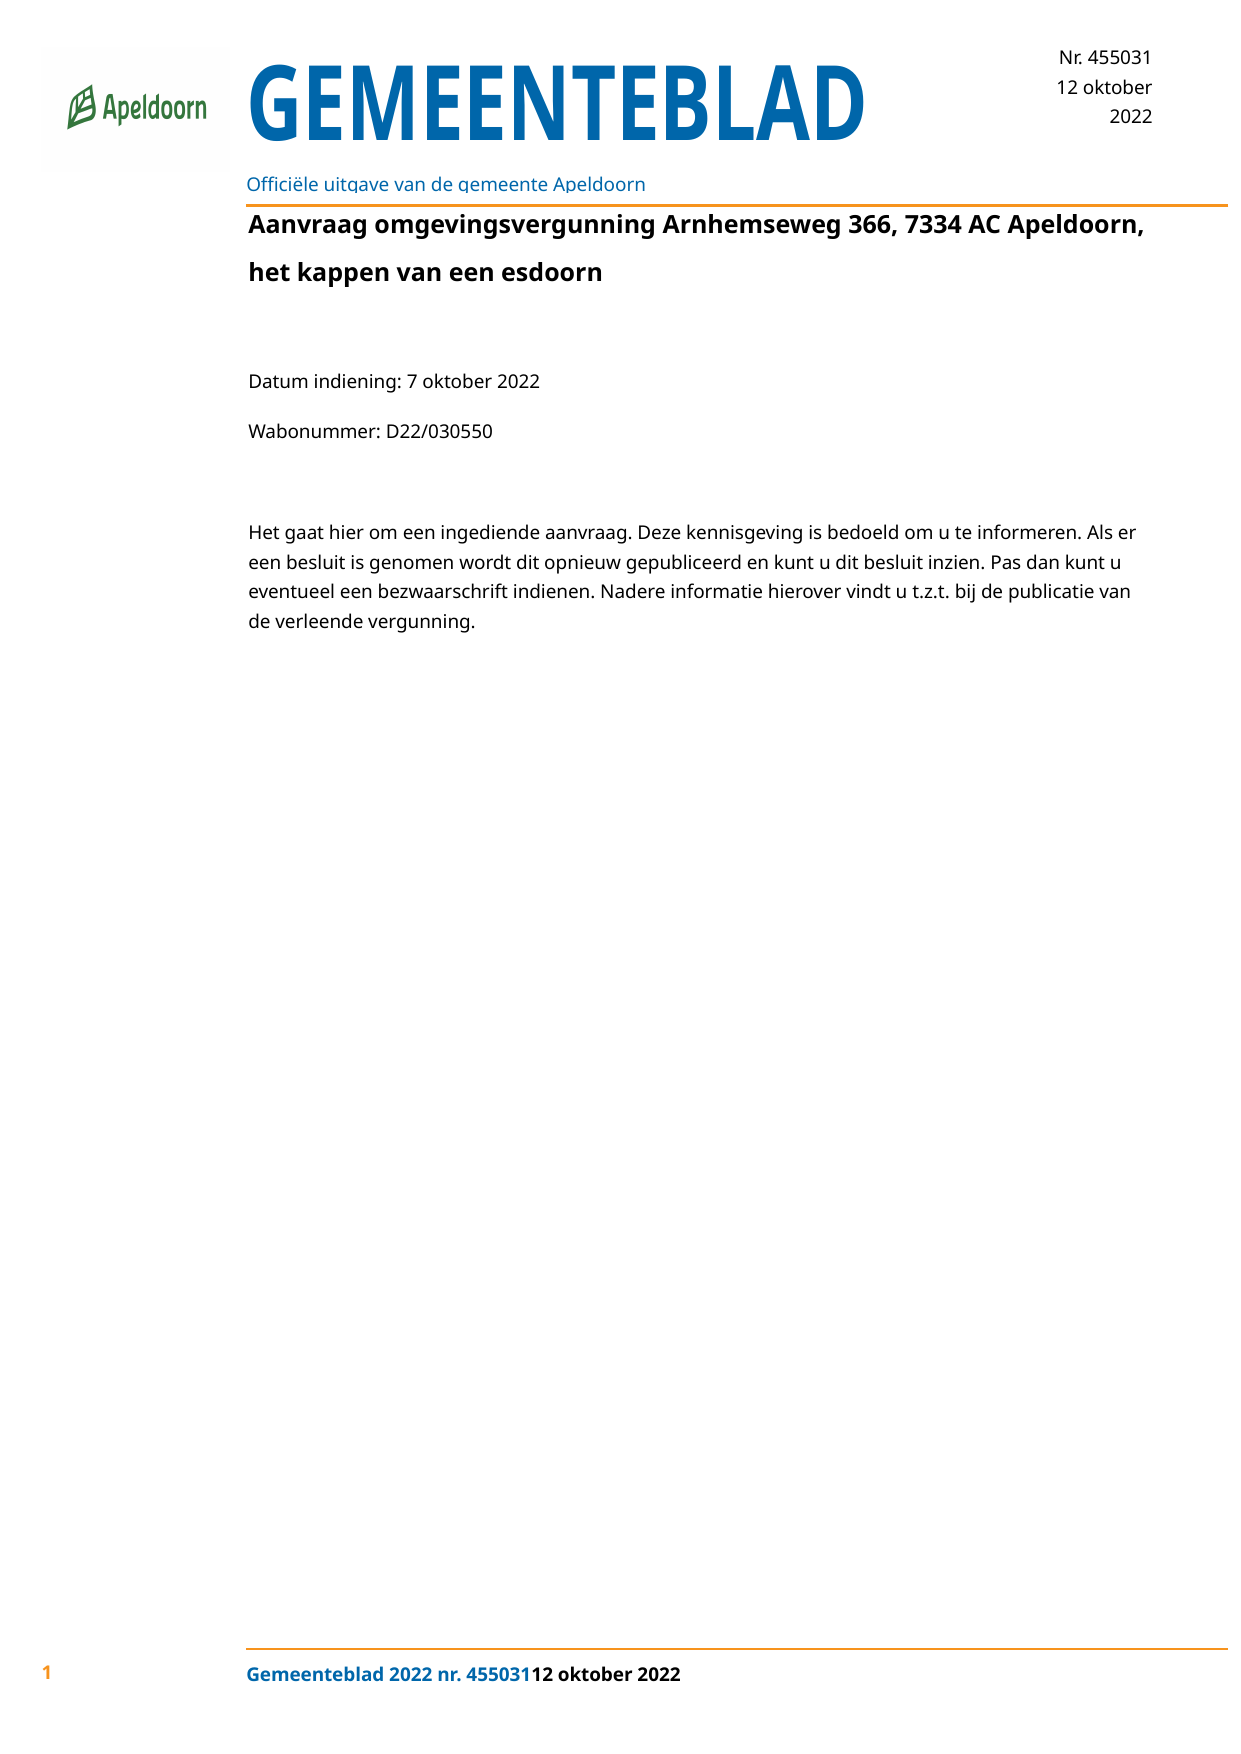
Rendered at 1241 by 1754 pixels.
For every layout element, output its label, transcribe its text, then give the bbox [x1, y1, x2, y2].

text Wabonummer: D22/030550 [248, 419, 1152, 444]
text Het gaat hier om een ingediende aanvraag. Deze kennisgeving is bedoeld om u te informeren. Als er een besluit is genomen wordt dit opnieuw gepubliceerd en kunt u dit besluit inzien. Pas dan kunt u eventueel een bezwaarschrift indienen. Nadere informatie hierover vindt u t.z.t. bij de publicatie van de verleende vergunning. [248, 519, 1152, 634]
picture [41, 47, 231, 172]
text Datum indiening: 7 oktober 2022 [248, 368, 1152, 394]
text Aanvraag omgevingsvergunning Arnhemseweg 366, 7334 AC Apeldoorn, het kappen van een esdoorn [248, 207, 1152, 288]
